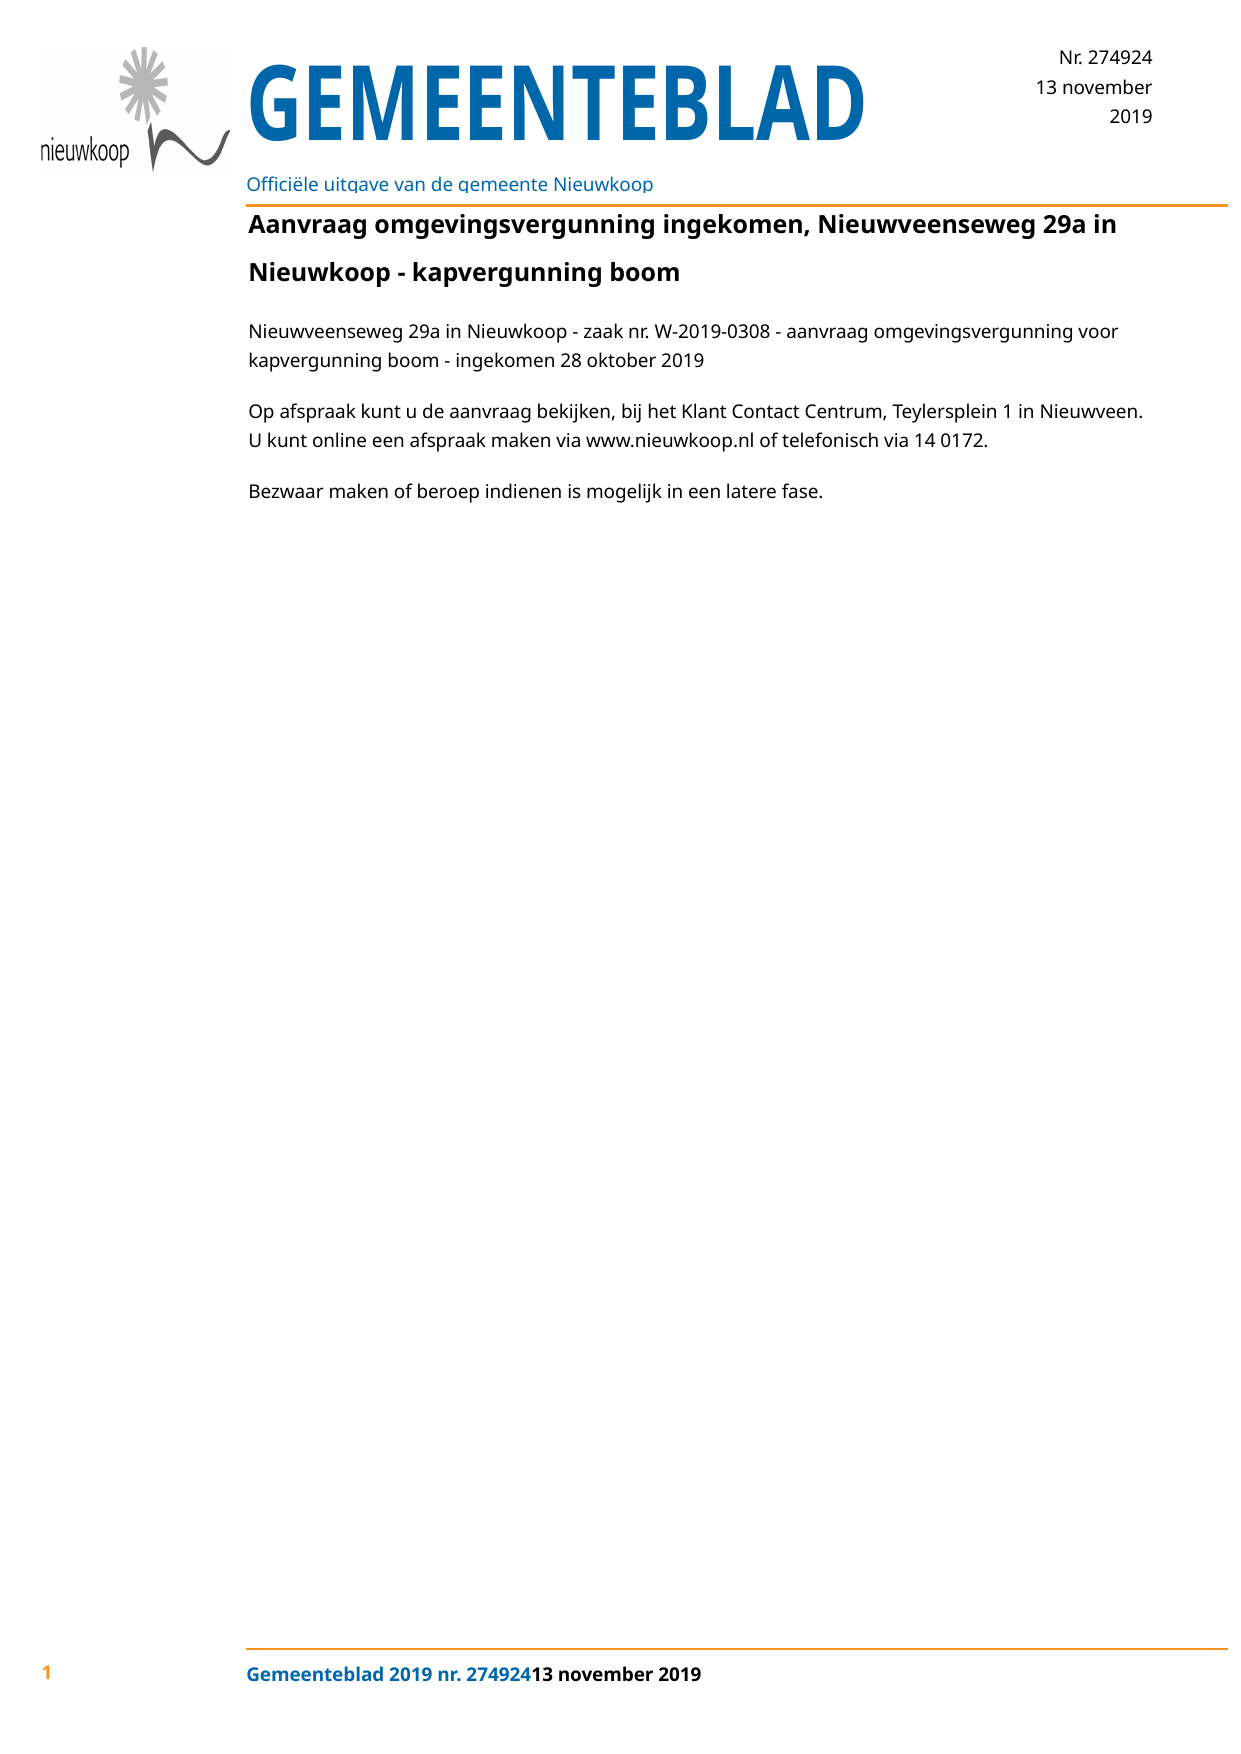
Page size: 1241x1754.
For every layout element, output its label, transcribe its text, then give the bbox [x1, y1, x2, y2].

text Aanvraag omgevingsvergunning ingekomen, Nieuwveenseweg 29a in Nieuwkoop - kapvergunning boom [248, 207, 1152, 288]
picture [41, 47, 231, 172]
text Bezwaar maken of beroep indienen is mogelijk in een latere fase. [248, 478, 1152, 504]
text Op afspraak kunt u de aanvraag bekijken, bij het Klant Contact Centrum, Teylersplein 1 in Nieuwveen. U kunt online een afspraak maken via www.nieuwkoop.nl of telefonisch via 14 0172. [248, 398, 1152, 453]
text Nieuwveenseweg 29a in Nieuwkoop - zaak nr. W-2019-0308 - aanvraag omgevingsvergunning voor kapvergunning boom - ingekomen 28 oktober 2019 [248, 318, 1152, 373]
